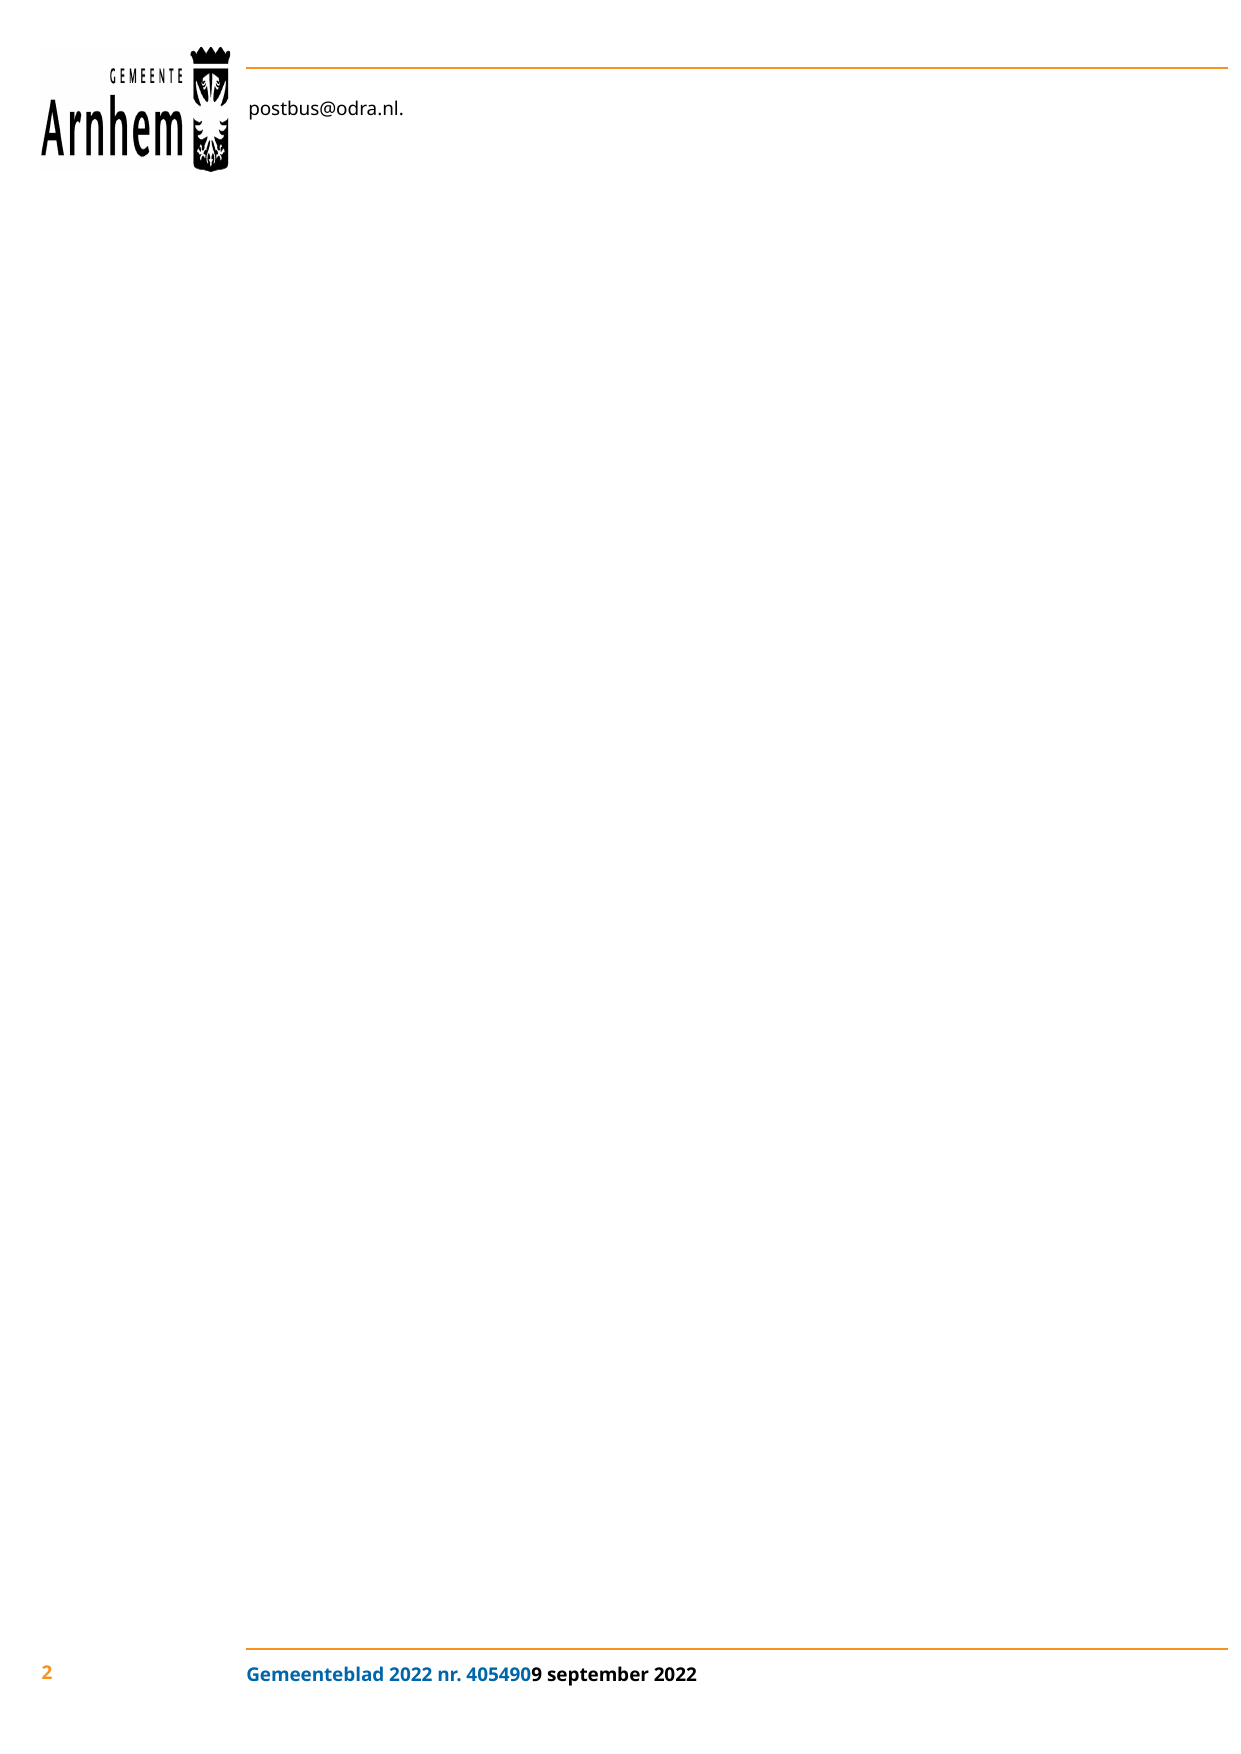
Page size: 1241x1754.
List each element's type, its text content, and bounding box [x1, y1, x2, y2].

picture [41, 47, 231, 172]
text postbus@odra.nl. [248, 95, 1152, 121]
